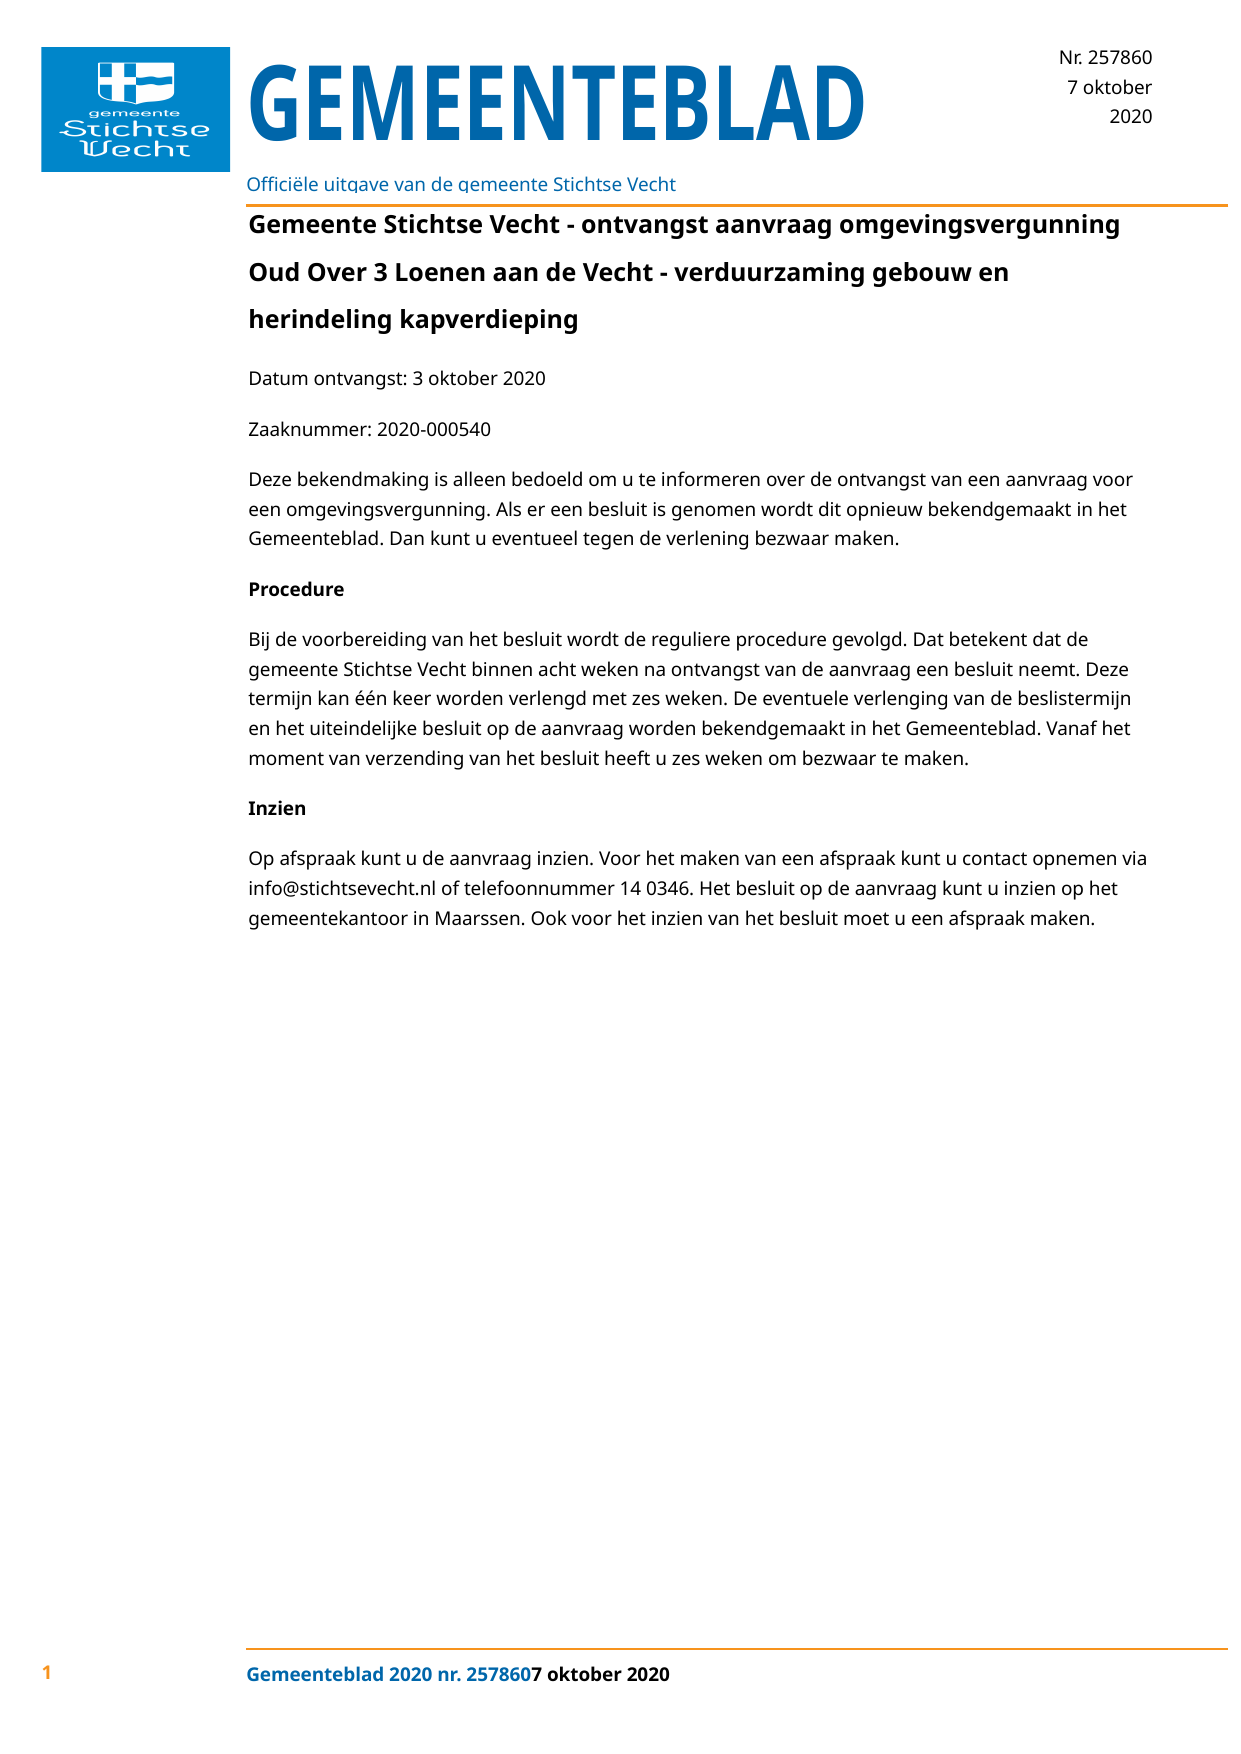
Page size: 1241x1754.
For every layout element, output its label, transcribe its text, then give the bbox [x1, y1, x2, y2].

text Deze bekendmaking is alleen bedoeld om u te informeren over de ontvangst van een aanvraag voor een omgevingsvergunning. Als er een besluit is genomen wordt dit opnieuw bekendgemaakt in het Gemeenteblad. Dan kunt u eventueel tegen de verlening bezwaar maken. [248, 466, 1152, 551]
text Gemeente Stichtse Vecht - ontvangst aanvraag omgevingsvergunning Oud Over 3 Loenen aan de Vecht - verduurzaming gebouw en herindeling kapverdieping [248, 207, 1152, 336]
text Procedure [248, 576, 1152, 602]
text Datum ontvangst: 3 oktober 2020 [248, 366, 1152, 391]
picture [137, 63, 174, 103]
text Op afspraak kunt u de aanvraag inzien. Voor het maken van een afspraak kunt u contact opnemen via info@stichtsevecht.nl of telefoonnummer 14 0346. Het besluit op de aanvraag kunt u inzien op het gemeentekantoor in Maarssen. Ook voor het inzien van het besluit moet u een afspraak maken. [248, 846, 1152, 930]
text Zaaknummer: 2020-000540 [248, 416, 1152, 442]
text Bij de voorbereiding van het besluit wordt de reguliere procedure gevolgd. Dat betekent dat de gemeente Stichtse Vecht binnen acht weken na ontvangst van de aanvraag een besluit neemt. Deze termijn kan één keer worden verlengd met zes weken. De eventuele verlenging van de beslistermijn en het uiteindelijke besluit op de aanvraag worden bekendgemaakt in het Gemeenteblad. Vanaf het moment van verzending van het besluit heeft u zes weken om bezwaar te maken. [248, 626, 1152, 770]
text Inzien [248, 795, 1152, 821]
picture [99, 63, 135, 101]
